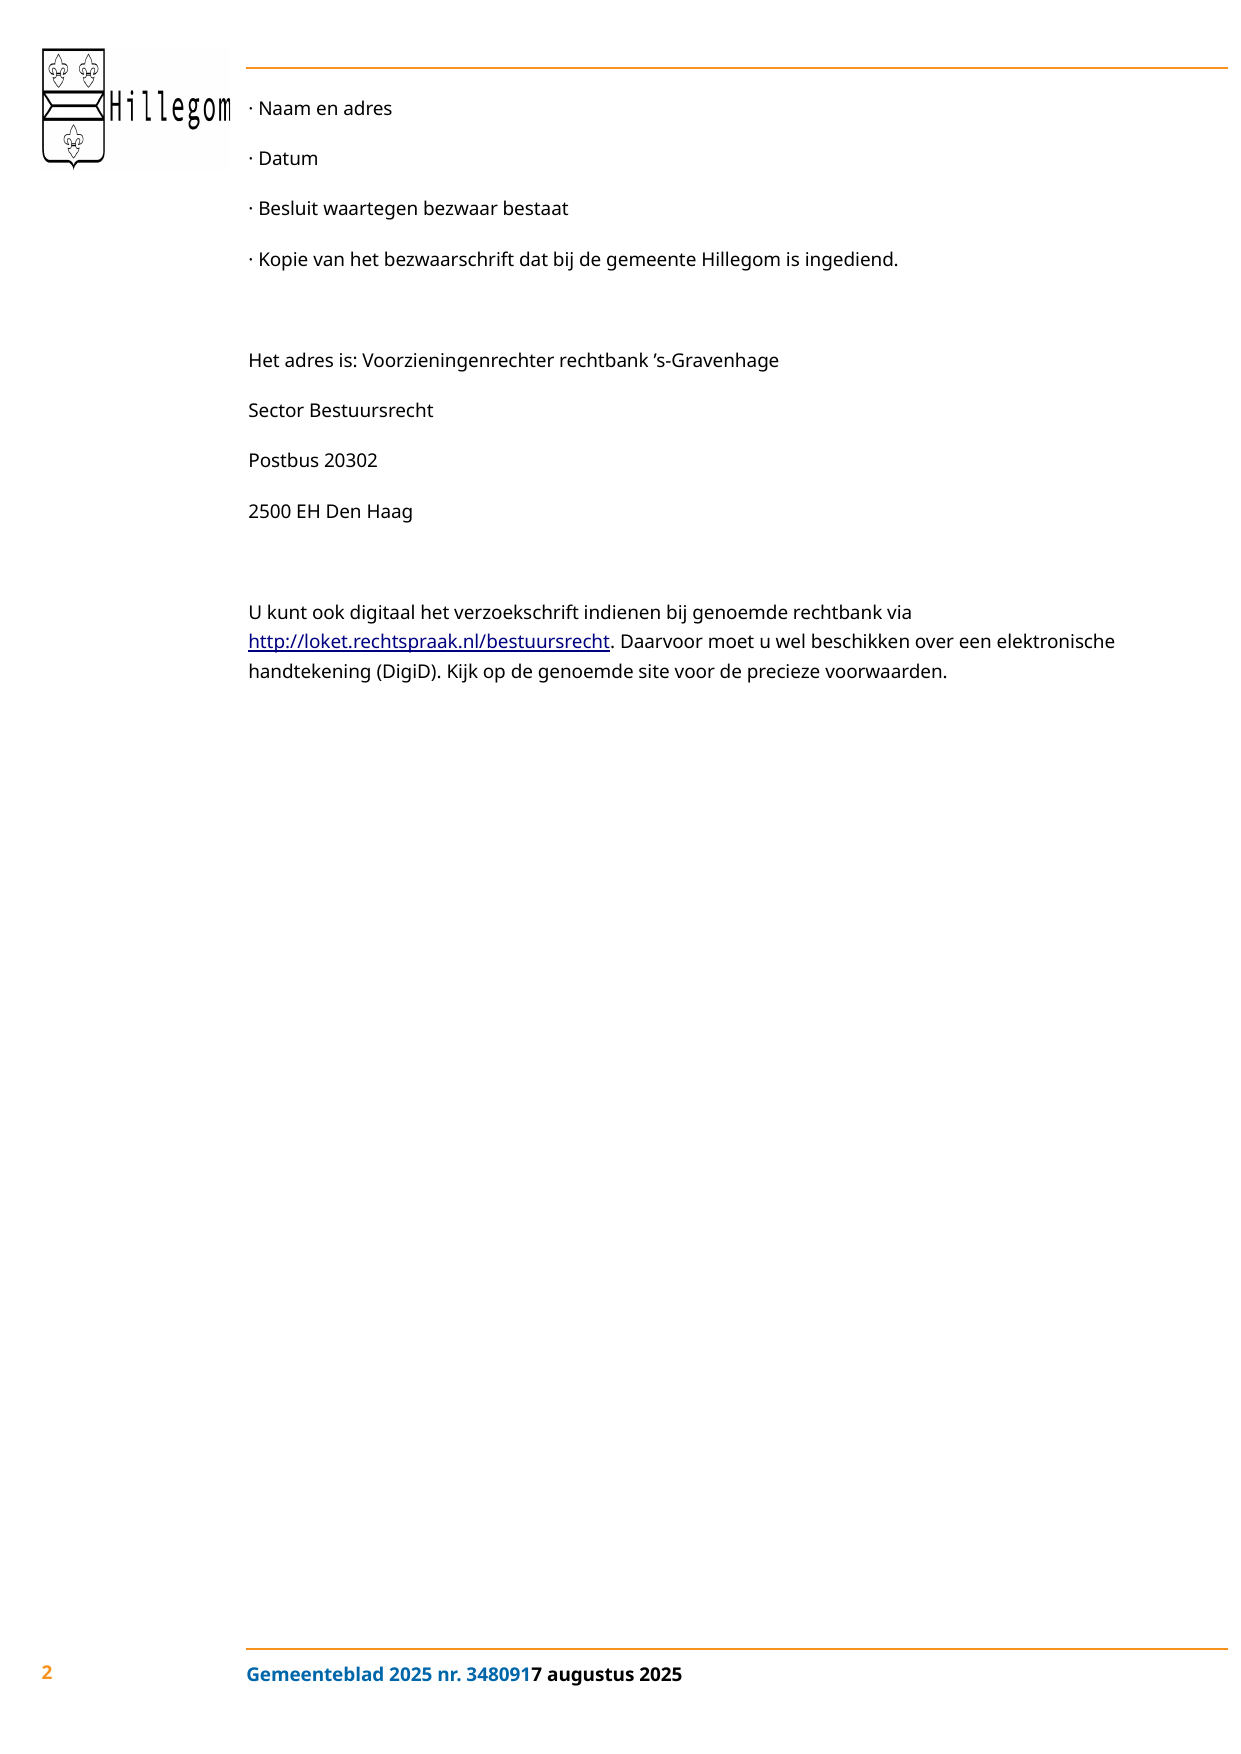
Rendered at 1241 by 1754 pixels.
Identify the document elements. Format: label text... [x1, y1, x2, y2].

text · Naam en adres [248, 95, 1152, 121]
text · Besluit waartegen bezwaar bestaat [248, 196, 1152, 221]
text · Datum [248, 145, 1152, 171]
picture [41, 47, 231, 172]
text U kunt ook digitaal het verzoekschrift indienen bij genoemde rechtbank via http://loket.rechtspraak.nl/bestuursrecht. Daarvoor moet u wel beschikken over een elektronische handtekening (DigiD). Kijk op de genoemde site voor de precieze voorwaarden. [248, 599, 1152, 684]
text Postbus 20302 [248, 448, 1152, 473]
text Sector Bestuursrecht [248, 397, 1152, 423]
text 2500 EH Den Haag [248, 498, 1152, 524]
text · Kopie van het bezwaarschrift dat bij de gemeente Hillegom is ingediend. [248, 246, 1152, 272]
text Het adres is: Voorzieningenrechter rechtbank ’s-Gravenhage [248, 347, 1152, 373]
